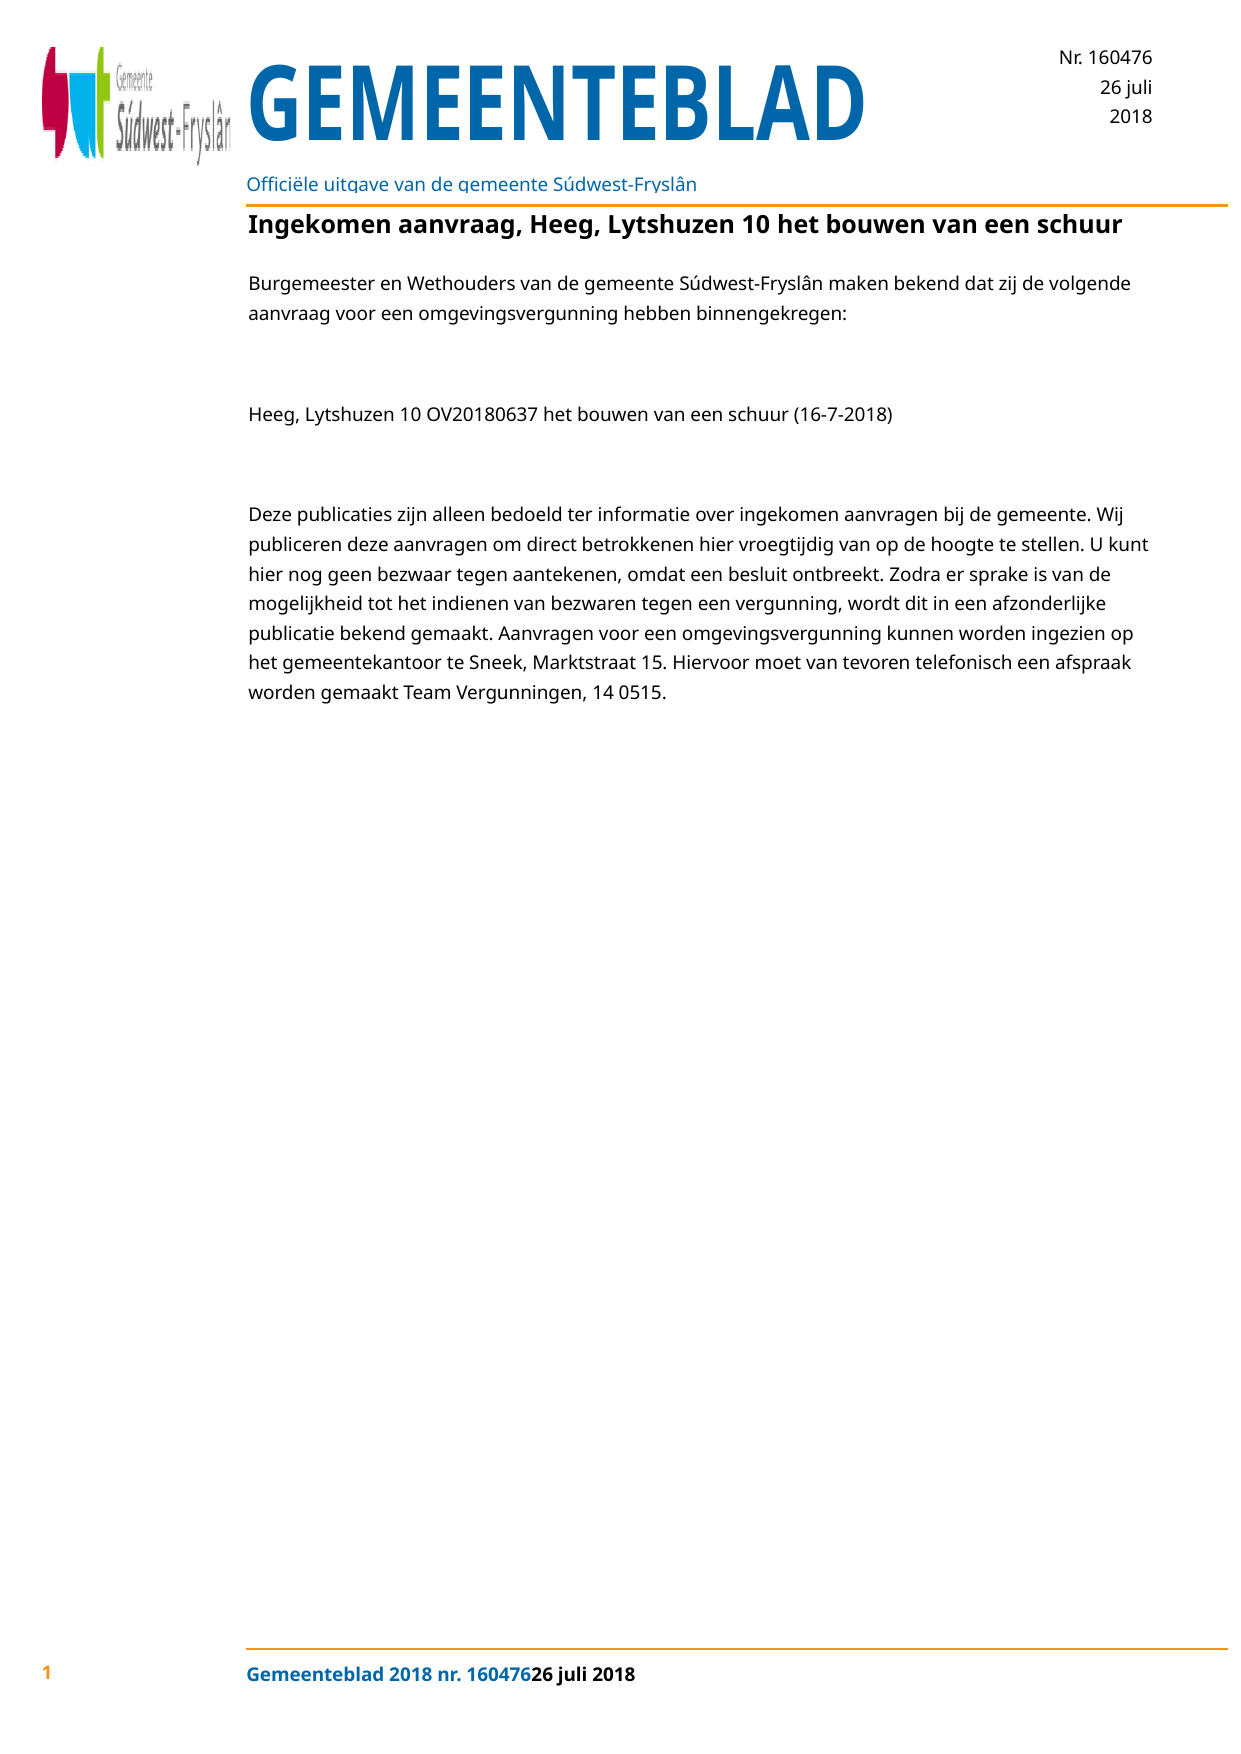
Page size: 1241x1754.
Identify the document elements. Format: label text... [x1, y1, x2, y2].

picture [41, 47, 231, 172]
text Ingekomen aanvraag, Heeg, Lytshuzen 10 het bouwen van een schuur [248, 207, 1152, 241]
text Deze publicaties zijn alleen bedoeld ter informatie over ingekomen aanvragen bij de gemeente. Wij publiceren deze aanvragen om direct betrokkenen hier vroegtijdig van op de hoogte te stellen. U kunt hier nog geen bezwaar tegen aantekenen, omdat een besluit ontbreekt. Zodra er sprake is van de mogelijkheid tot het indienen van bezwaren tegen een vergunning, wordt dit in een afzonderlijke publicatie bekend gemaakt. Aanvragen voor een omgevingsvergunning kunnen worden ingezien op het gemeentekantoor te Sneek, Marktstraat 15. Hiervoor moet van tevoren telefonisch een afspraak worden gemaakt Team Vergunningen, 14 0515. [248, 502, 1152, 705]
text Heeg, Lytshuzen 10 OV20180637 het bouwen van een schuur (16-7-2018) [248, 401, 1152, 426]
text Burgemeester en Wethouders van de gemeente Súdwest-Fryslân maken bekend dat zij de volgende aanvraag voor een omgevingsvergunning hebben binnengekregen: [248, 270, 1152, 326]
